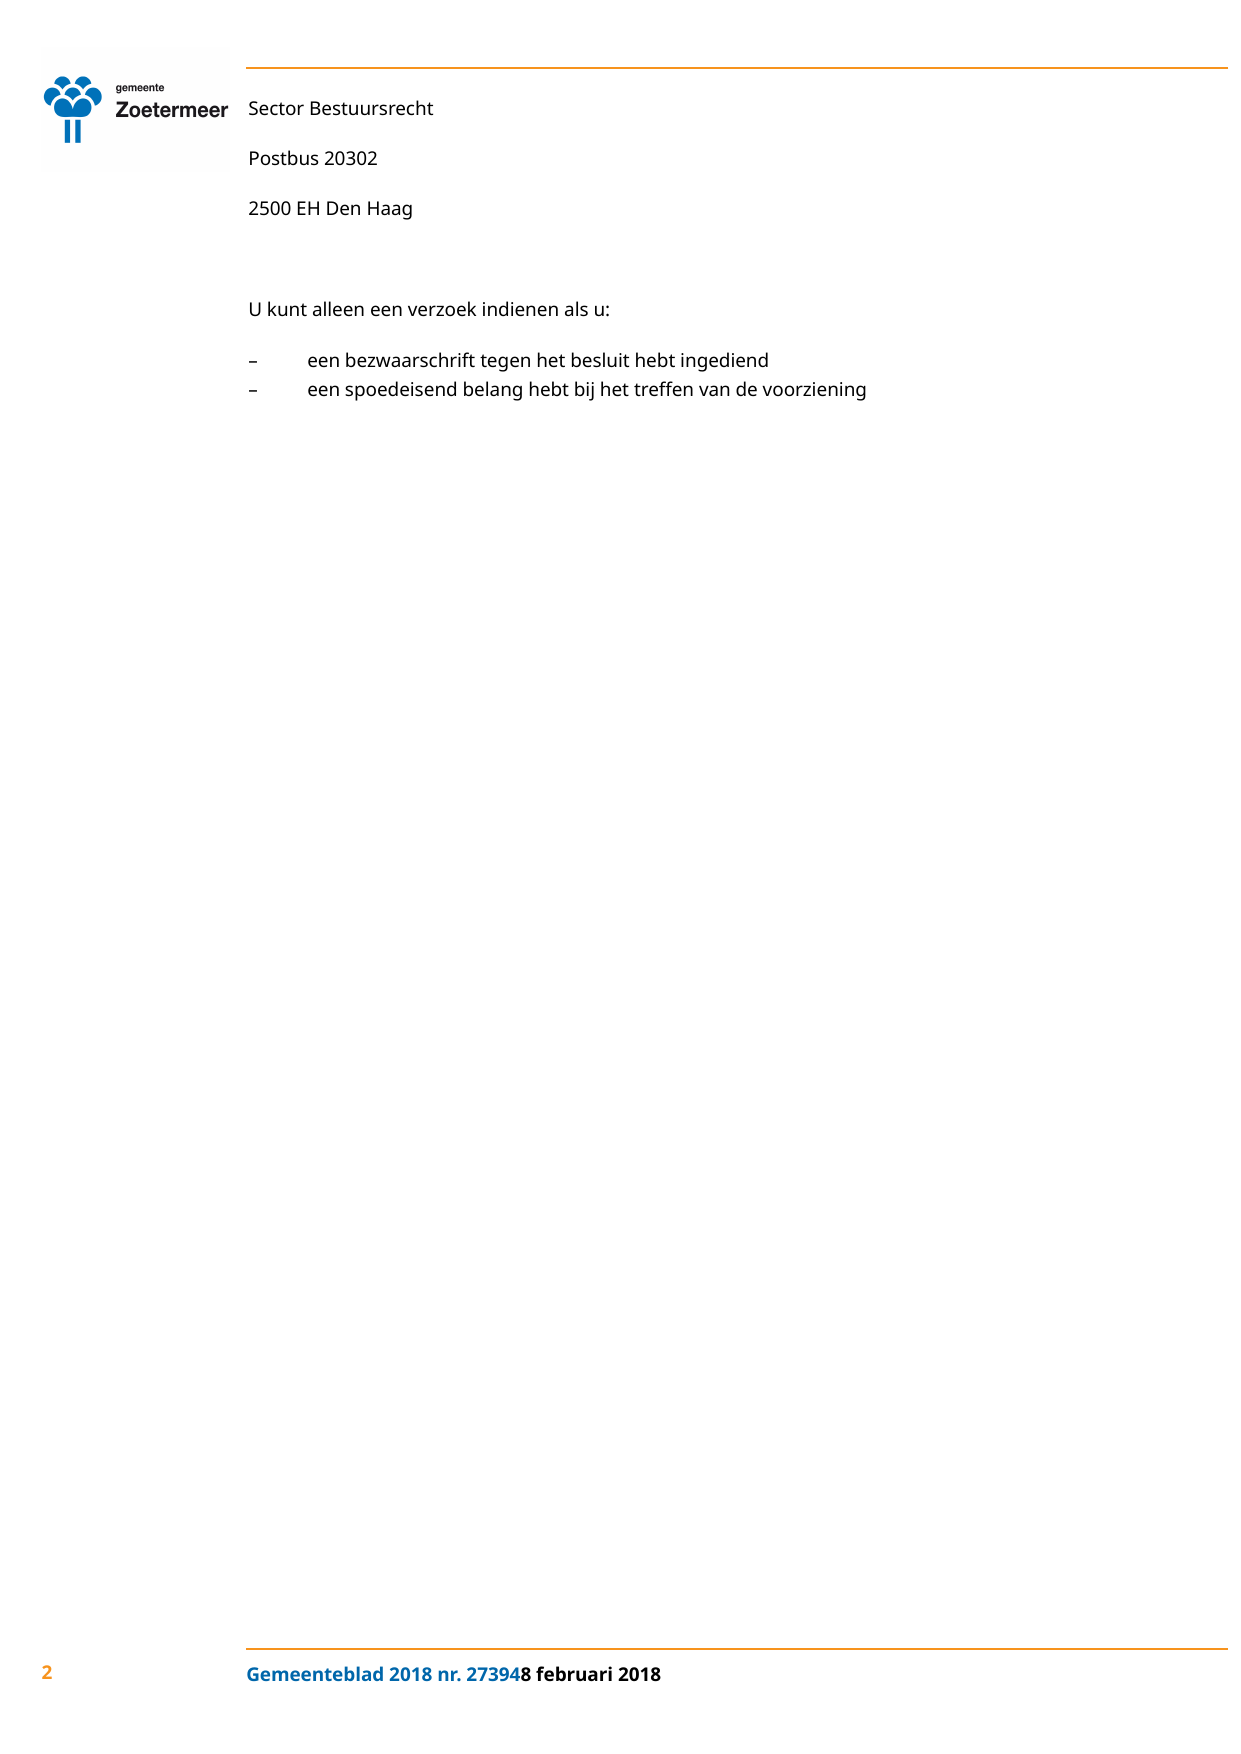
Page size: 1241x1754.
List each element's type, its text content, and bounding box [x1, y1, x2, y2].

text Sector Bestuursrecht [248, 95, 1152, 121]
picture [41, 47, 231, 172]
text Postbus 20302 [248, 145, 1152, 171]
text 2500 EH Den Haag [248, 196, 1152, 221]
text U kunt alleen een verzoek indienen als u: [248, 296, 1152, 322]
list een spoedeisend belang hebt bij het treffen van de voorziening [248, 376, 1152, 402]
list een bezwaarschrift tegen het besluit hebt ingediend [248, 347, 1152, 373]
